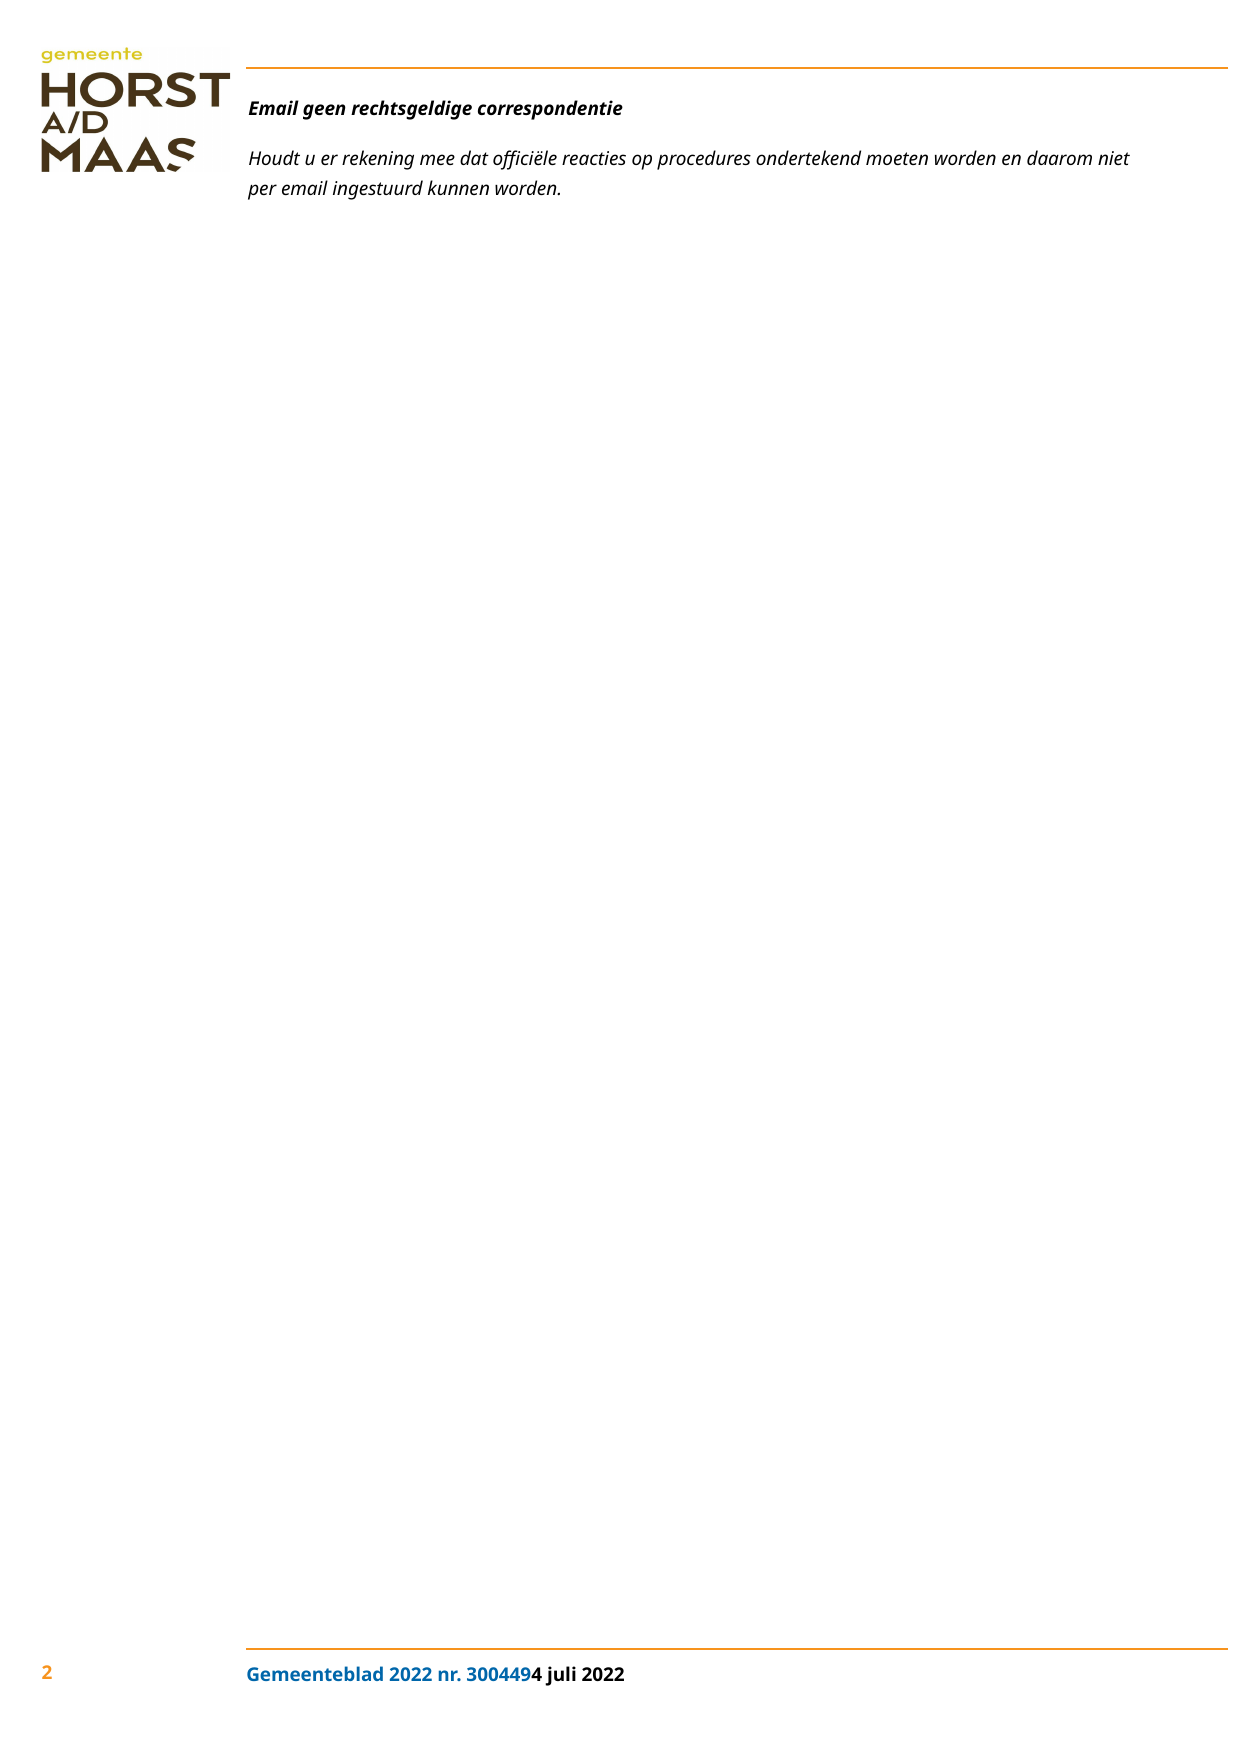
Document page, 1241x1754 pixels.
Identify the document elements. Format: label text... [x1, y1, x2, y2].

text Email geen rechtsgeldige correspondentie [248, 95, 1152, 121]
picture [41, 47, 231, 172]
text Houdt u er rekening mee dat officiële reacties op procedures ondertekend moeten worden en daarom niet per email ingestuurd kunnen worden. [248, 145, 1152, 201]
